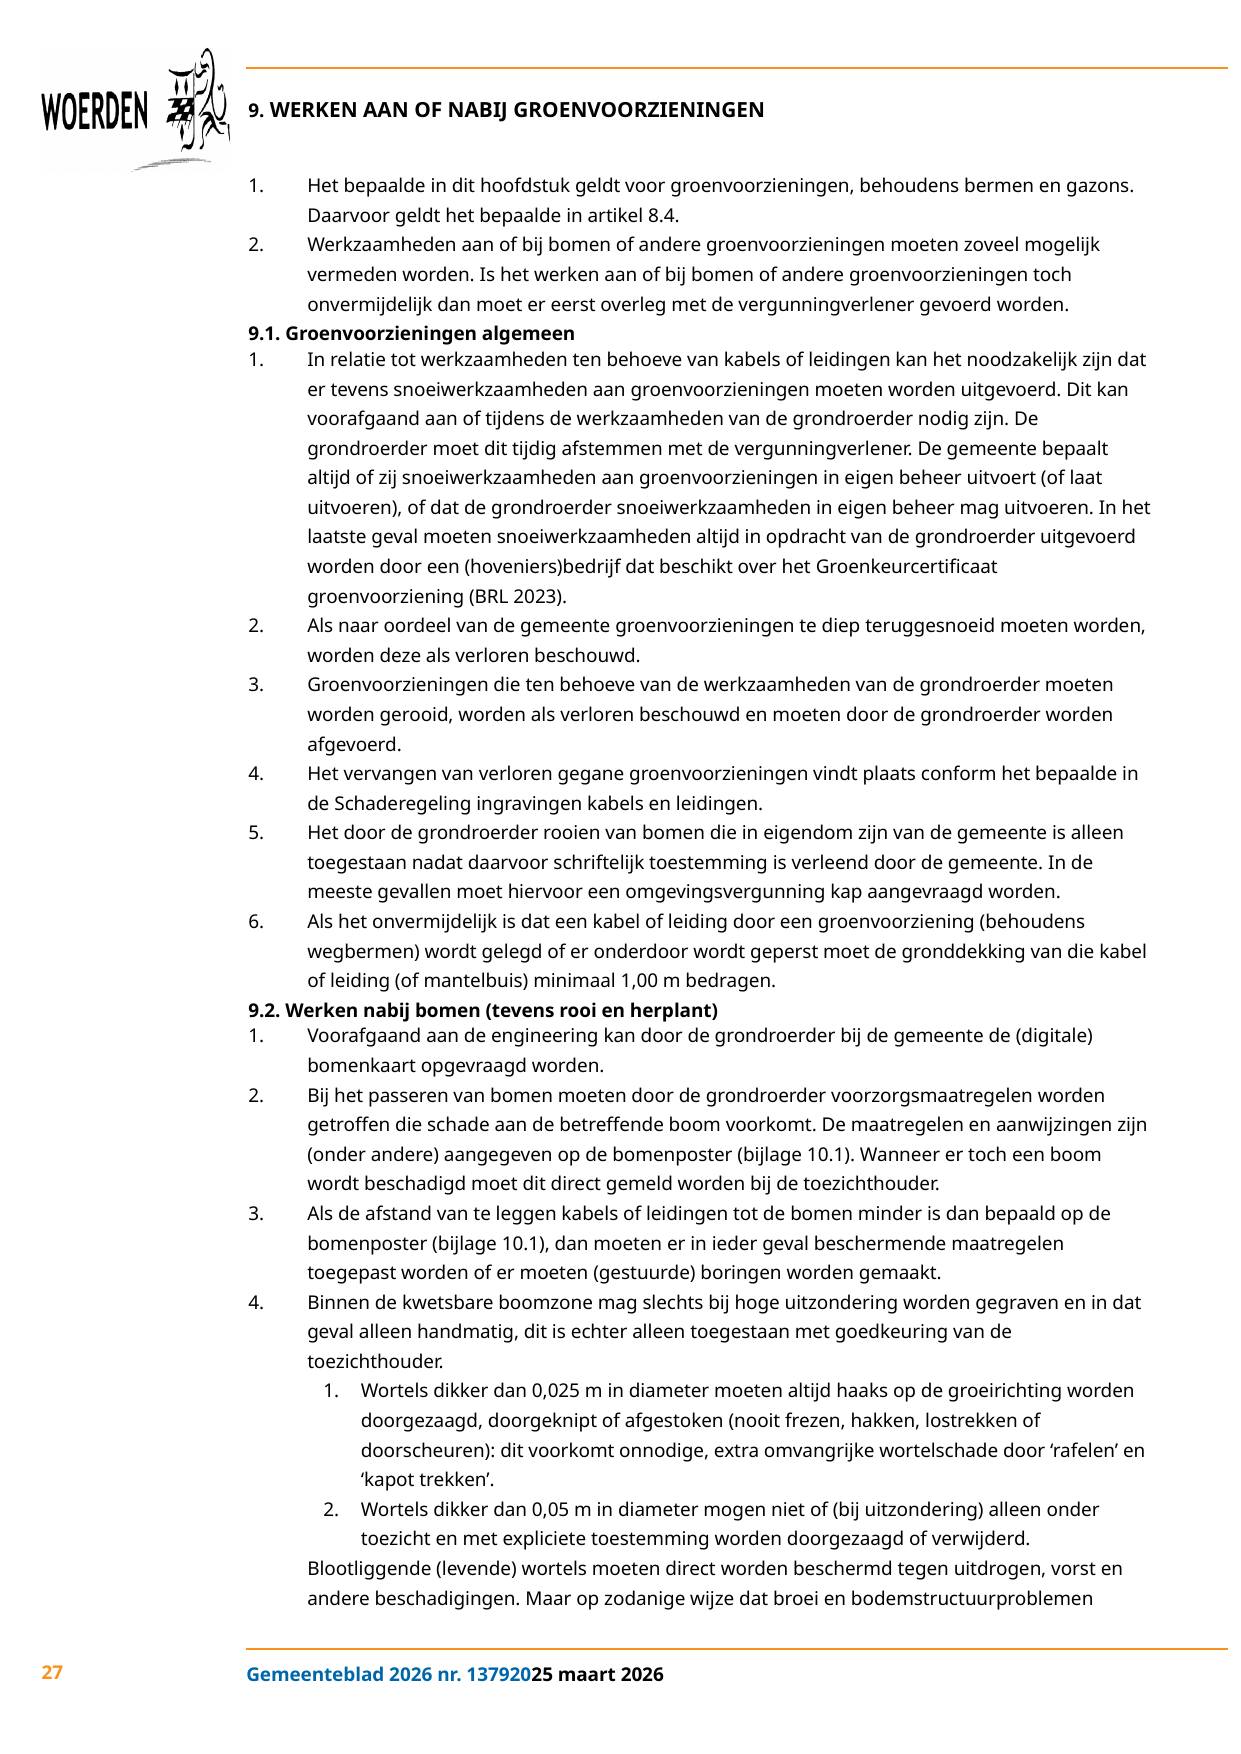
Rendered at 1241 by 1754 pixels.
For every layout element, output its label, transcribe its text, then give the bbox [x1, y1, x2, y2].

list Als de afstand van te leggen kabels of leidingen tot de bomen minder is dan bepaald op de bomenposter (bijlage 10.1), dan moeten er in ieder geval beschermende maatregelen toegepast worden of er moeten (gestuurde) boringen worden gemaakt. [248, 1200, 1152, 1285]
list Als naar oordeel van de gemeente groenvoorzieningen te diep teruggesnoeid moeten worden, worden deze als verloren beschouwd. [248, 612, 1152, 668]
list Het bepaalde in dit hoofdstuk geldt voor groenvoorzieningen, behoudens bermen en gazons. Daarvoor geldt het bepaalde in artikel 8.4. [248, 172, 1152, 228]
list Bij het passeren van bomen moeten door de grondroerder voorzorgsmaatregelen worden getroffen die schade aan de betreffende boom voorkomt. De maatregelen en aanwijzingen zijn (onder andere) aangegeven op de bomenposter (bijlage 10.1). Wanneer er toch een boom wordt beschadigd moet dit direct gemeld worden bij de toezichthouder. [248, 1082, 1152, 1196]
list Werkzaamheden aan of bij bomen of andere groenvoorzieningen moeten zoveel mogelijk vermeden worden. Is het werken aan of bij bomen of andere groenvoorzieningen toch onvermijdelijk dan moet er eerst overleg met de vergunningverlener gevoerd worden. [248, 232, 1152, 317]
list Voorafgaand aan de engineering kan door de grondroerder bij de gemeente de (digitale) bomenkaart opgevraagd worden. [248, 1023, 1152, 1078]
list Het vervangen van verloren gegane groenvoorzieningen vindt plaats conform het bepaalde in de Schaderegeling ingravingen kabels en leidingen. [248, 760, 1152, 816]
list In relatie tot werkzaamheden ten behoeve van kabels of leidingen kan het noodzakelijk zijn dat er tevens snoeiwerkzaamheden aan groenvoorzieningen moeten worden uitgevoerd. Dit kan voorafgaand aan of tijdens de werkzaamheden van de grondroerder nodig zijn. De grondroerder moet dit tijdig afstemmen met de vergunningverlener. De gemeente bepaalt altijd of zij snoeiwerkzaamheden aan groenvoorzieningen in eigen beheer uitvoert (of laat uitvoeren), of dat de grondroerder snoeiwerkzaamheden in eigen beheer mag uitvoeren. In het laatste geval moeten snoeiwerkzaamheden altijd in opdracht van de grondroerder uitgevoerd worden door een (hoveniers)bedrijf dat beschikt over het Groenkeurcertificaat groenvoorziening (BRL 2023). [248, 346, 1152, 608]
list Groenvoorzieningen die ten behoeve van de werkzaamheden van de grondroerder moeten worden gerooid, worden als verloren beschouwd en moeten door de grondroerder worden afgevoerd. [248, 672, 1152, 756]
list Binnen de kwetsbare boomzone mag slechts bij hoge uitzondering worden gegraven en in dat geval alleen handmatig, dit is echter alleen toegestaan met goedkeuring van de toezichthouder. [248, 1289, 1152, 1374]
list Het door de grondroerder rooien van bomen die in eigendom zijn van de gemeente is alleen toegestaan nadat daarvoor schriftelijk toestemming is verleend door de gemeente. In de meeste gevallen moet hiervoor een omgevingsvergunning kap aangevraagd worden. [248, 819, 1152, 904]
list Als het onvermijdelijk is dat een kabel of leiding door een groenvoorziening (behoudens wegbermen) wordt gelegd of er onderdoor wordt geperst moet de gronddekking van die kabel of leiding (of mantelbuis) minimaal 1,00 m bedragen. [248, 908, 1152, 993]
list Wortels dikker dan 0,025 m in diameter moeten altijd haaks op de groeirichting worden doorgezaagd, doorgeknipt of afgestoken (nooit frezen, hakken, lostrekken of doorscheuren): dit voorkomt onnodige, extra omvangrijke wortelschade door ‘rafelen’ en ‘kapot trekken’. [323, 1378, 1152, 1492]
text 9.2. Werken nabij bomen (tevens rooi en herplant) [248, 997, 1152, 1023]
picture [41, 47, 231, 172]
list Blootliggende (levende) wortels moeten direct worden beschermd tegen uitdrogen, vorst en andere beschadigingen. Maar op zodanige wijze dat broei en bodemstructuurproblemen [248, 1555, 1152, 1611]
text 9. WERKEN AAN OF NABIJ GROENVOORZIENINGEN [248, 95, 1152, 123]
text 9.1. Groenvoorzieningen algemeen [248, 320, 1152, 346]
list Wortels dikker dan 0,05 m in diameter mogen niet of (bij uitzondering) alleen onder toezicht en met expliciete toestemming worden doorgezaagd of verwijderd. [323, 1496, 1152, 1551]
